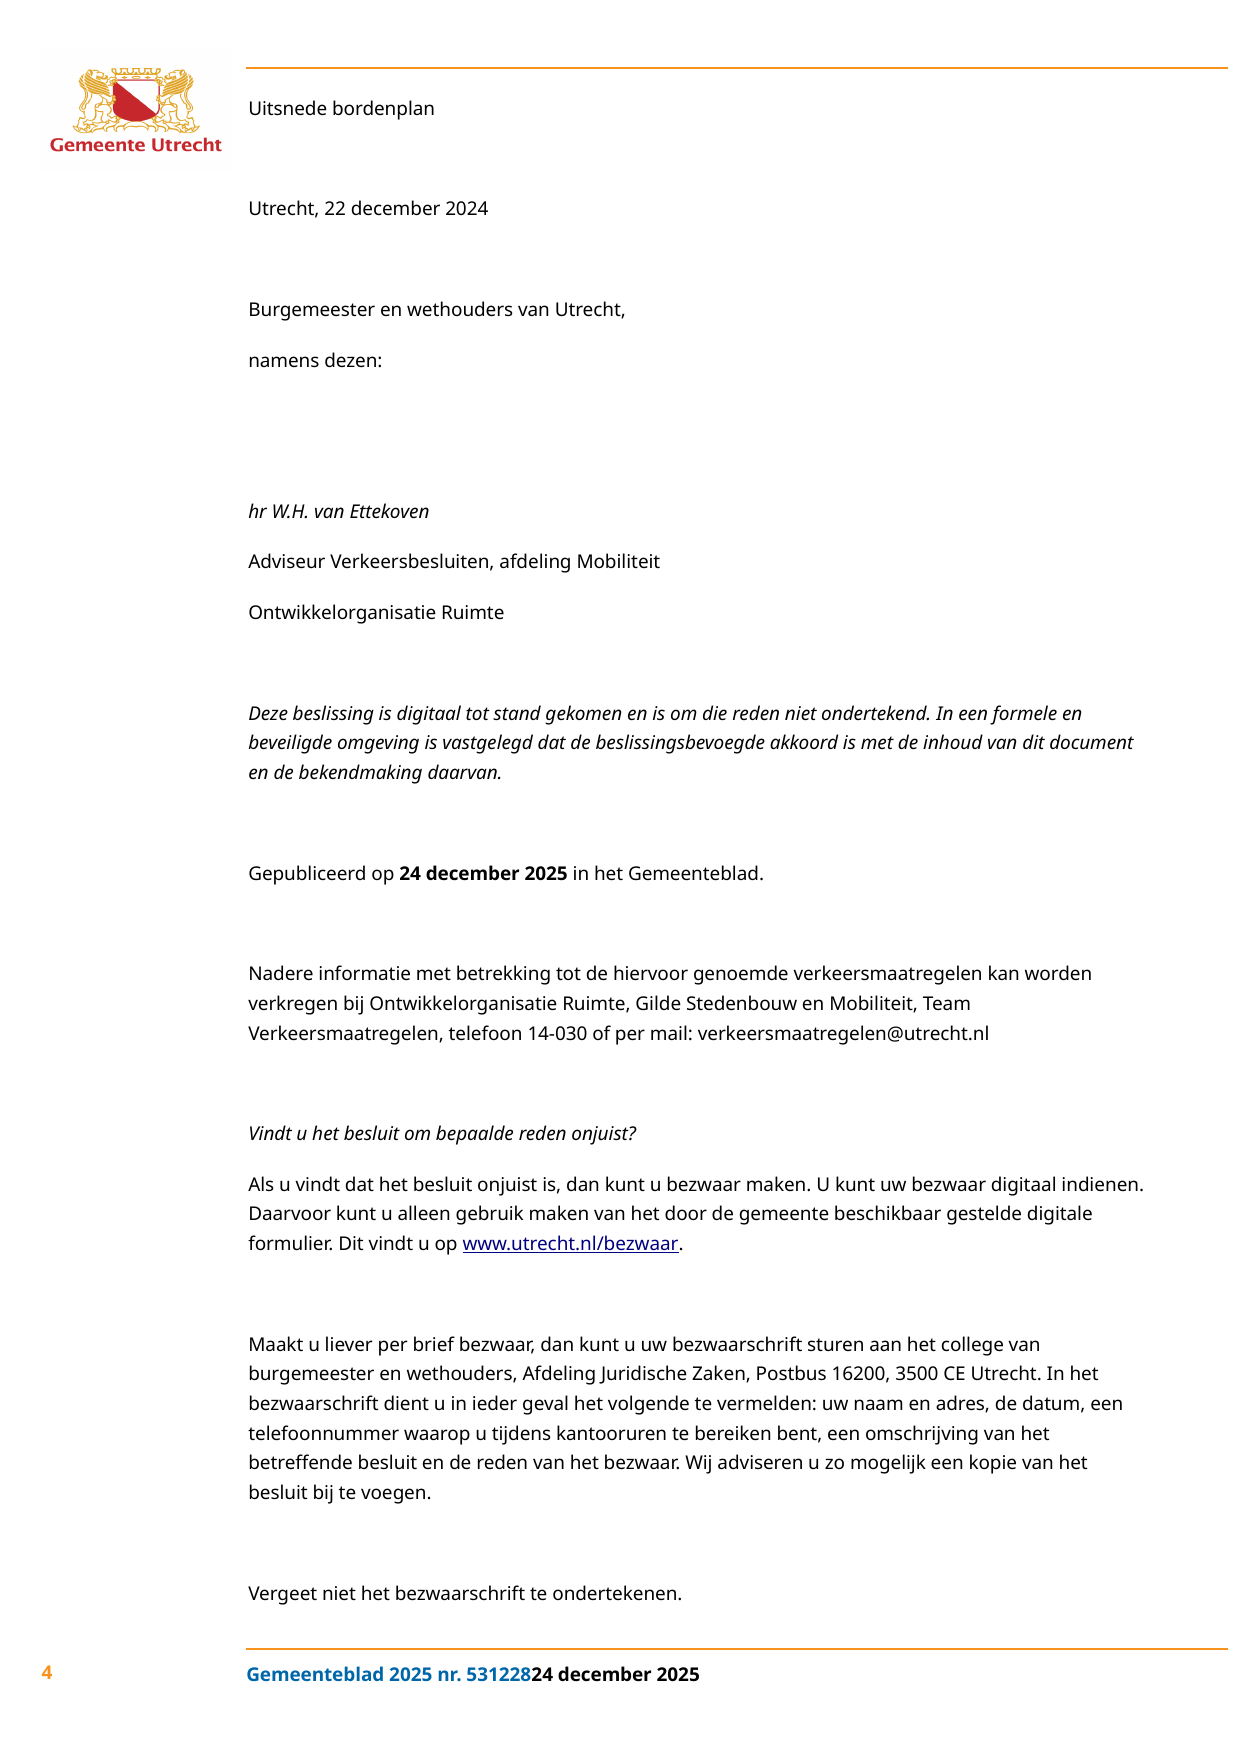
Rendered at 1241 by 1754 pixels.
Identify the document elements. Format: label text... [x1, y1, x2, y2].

text Nadere informatie met betrekking tot de hiervoor genoemde verkeersmaatregelen kan worden verkregen bij Ontwikkelorganisatie Ruimte, Gilde Stedenbouw en Mobiliteit, Team Verkeersmaatregelen, telefoon 14-030 of per mail: verkeersmaatregelen@utrecht.nl [248, 961, 1152, 1046]
picture [41, 47, 231, 172]
text Uitsnede bordenplan [248, 95, 1152, 121]
text Adviseur Verkeersbesluiten, afdeling Mobiliteit [248, 548, 1152, 574]
text Gepubliceerd op 24 december 2025 in het Gemeenteblad. [248, 860, 1152, 886]
text Ontwikkelorganisatie Ruimte [248, 599, 1152, 625]
text Utrecht, 22 december 2024 [248, 196, 1152, 221]
text hr W.H. van Ettekoven [248, 498, 1152, 524]
text Deze beslissing is digitaal tot stand gekomen en is om die reden niet ondertekend. In een formele en beveiligde omgeving is vastgelegd dat de beslissingsbevoegde akkoord is met de inhoud van dit document en de bekendmaking daarvan. [248, 700, 1152, 785]
text Burgemeester en wethouders van Utrecht, [248, 296, 1152, 322]
text Als u vindt dat het besluit onjuist is, dan kunt u bezwaar maken. U kunt uw bezwaar digitaal indienen. Daarvoor kunt u alleen gebruik maken van het door de gemeente beschikbaar gestelde digitale formulier. Dit vindt u op www.utrecht.nl/bezwaar. [248, 1171, 1152, 1256]
text namens dezen: [248, 347, 1152, 373]
text Vergeet niet het bezwaarschrift te ondertekenen. [248, 1580, 1152, 1606]
text Maakt u liever per brief bezwaar, dan kunt u uw bezwaarschrift sturen aan het college van burgemeester en wethouders, Afdeling Juridische Zaken, Postbus 16200, 3500 CE Utrecht. In het bezwaarschrift dient u in ieder geval het volgende te vermelden: uw naam en adres, de datum, een telefoonnummer waarop u tijdens kantooruren te bereiken bent, een omschrijving van het betreffende besluit en de reden van het bezwaar. Wij adviseren u zo mogelijk een kopie van het besluit bij te voegen. [248, 1331, 1152, 1505]
text Vindt u het besluit om bepaalde reden onjuist? [248, 1121, 1152, 1146]
